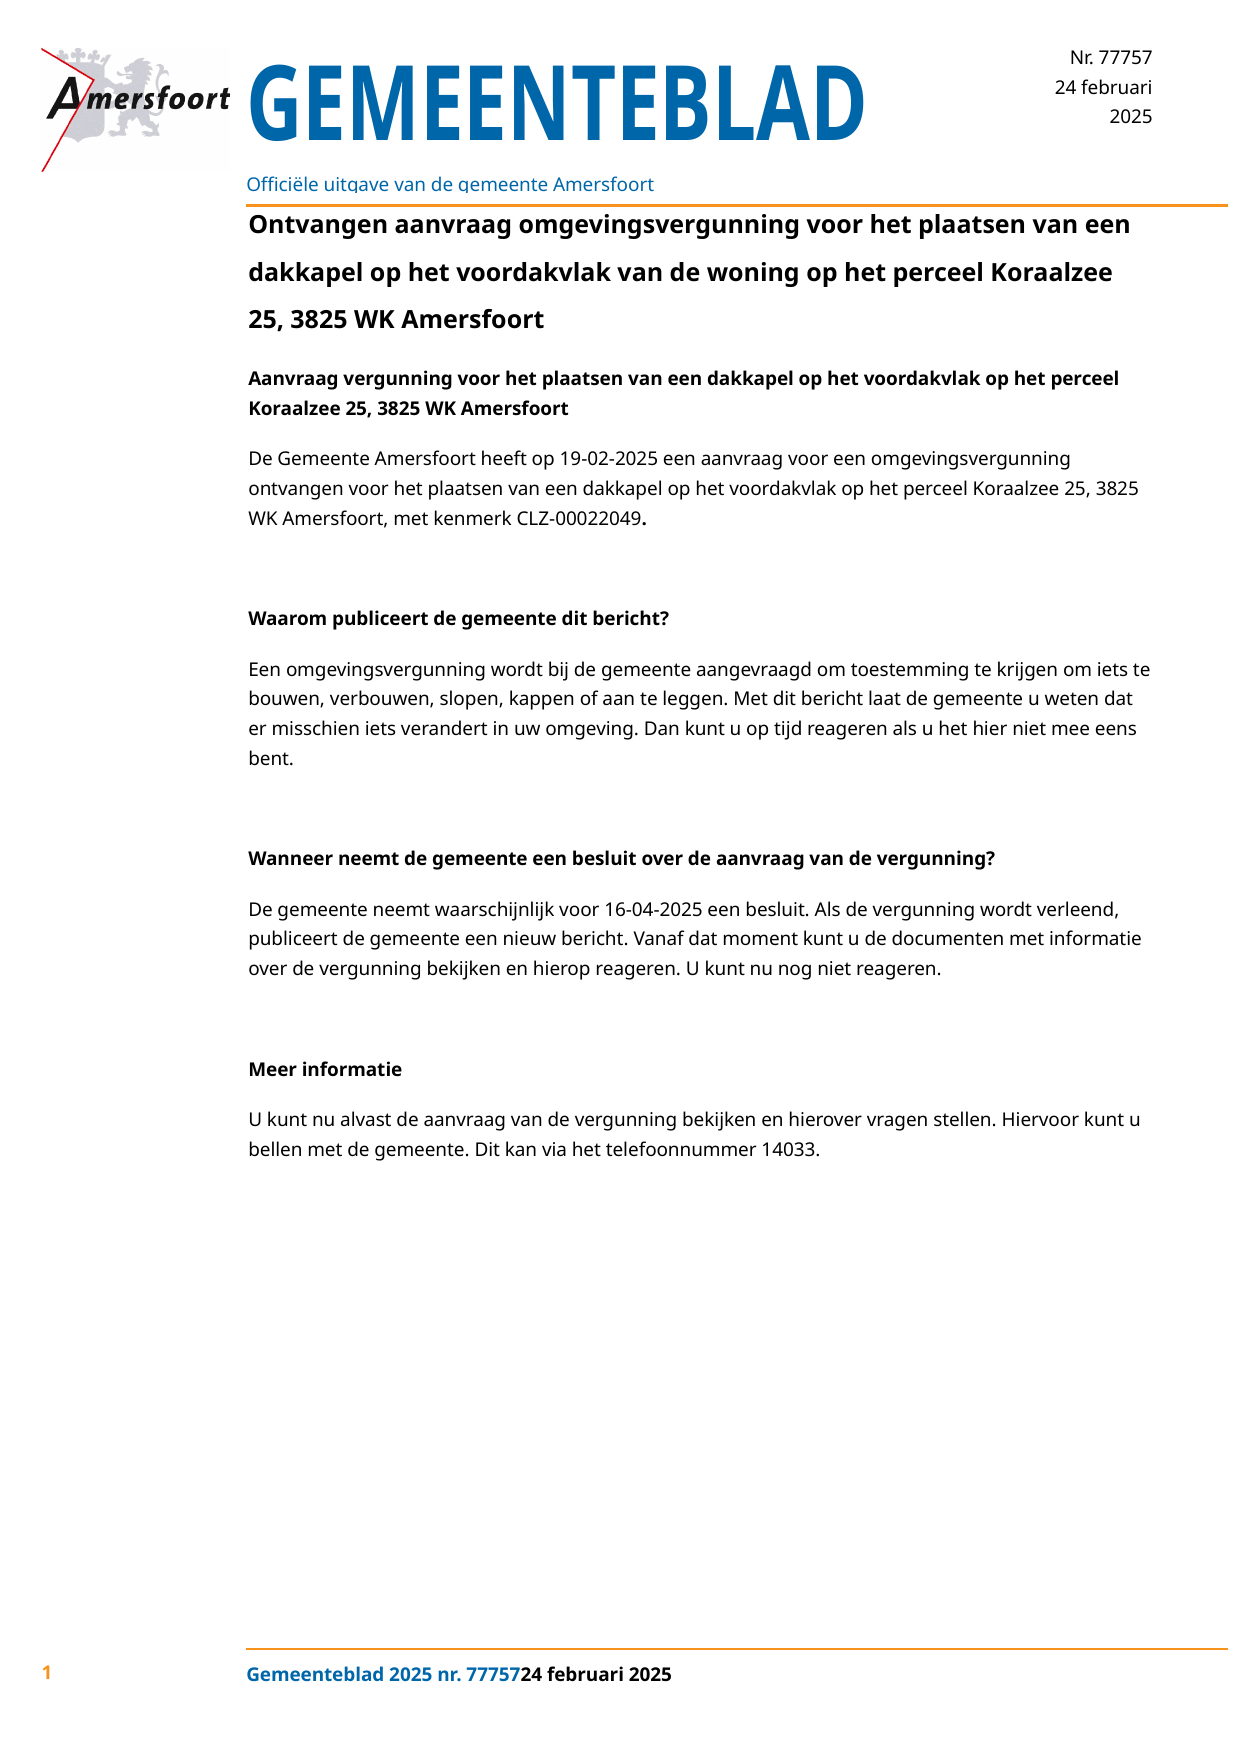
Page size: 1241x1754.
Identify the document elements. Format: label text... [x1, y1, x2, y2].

text U kunt nu alvast de aanvraag van de vergunning bekijken en hierover vragen stellen. Hiervoor kunt u bellen met de gemeente. Dit kan via het telefoonnummer 14033. [248, 1106, 1152, 1162]
picture [41, 47, 231, 172]
text Wanneer neemt de gemeente een besluit over de aanvraag van de vergunning? [248, 846, 1152, 871]
text De Gemeente Amersfoort heeft op 19-02-2025 een aanvraag voor een omgevingsvergunning ontvangen voor het plaatsen van een dakkapel op het voordakvlak op het perceel Koraalzee 25, 3825 WK Amersfoort, met kenmerk CLZ-00022049. [248, 446, 1152, 530]
text Een omgevingsvergunning wordt bij de gemeente aangevraagd om toestemming te krijgen om iets te bouwen, verbouwen, slopen, kappen of aan te leggen. Met dit bericht laat de gemeente u weten dat er misschien iets verandert in uw omgeving. Dan kunt u op tijd reageren als u het hier niet mee eens bent. [248, 656, 1152, 770]
text Meer informatie [248, 1056, 1152, 1082]
text De gemeente neemt waarschijnlijk voor 16-04-2025 een besluit. Als de vergunning wordt verleend, publiceert de gemeente een nieuw bericht. Vanaf dat moment kunt u de documenten met informatie over de vergunning bekijken en hierop reageren. U kunt nu nog niet reageren. [248, 896, 1152, 981]
text Aanvraag vergunning voor het plaatsen van een dakkapel op het voordakvlak op het perceel Koraalzee 25, 3825 WK Amersfoort [248, 366, 1152, 421]
text Waarom publiceert de gemeente dit bericht? [248, 606, 1152, 631]
text Ontvangen aanvraag omgevingsvergunning voor het plaatsen van een dakkapel op het voordakvlak van de woning op het perceel Koraalzee 25, 3825 WK Amersfoort [248, 207, 1152, 336]
